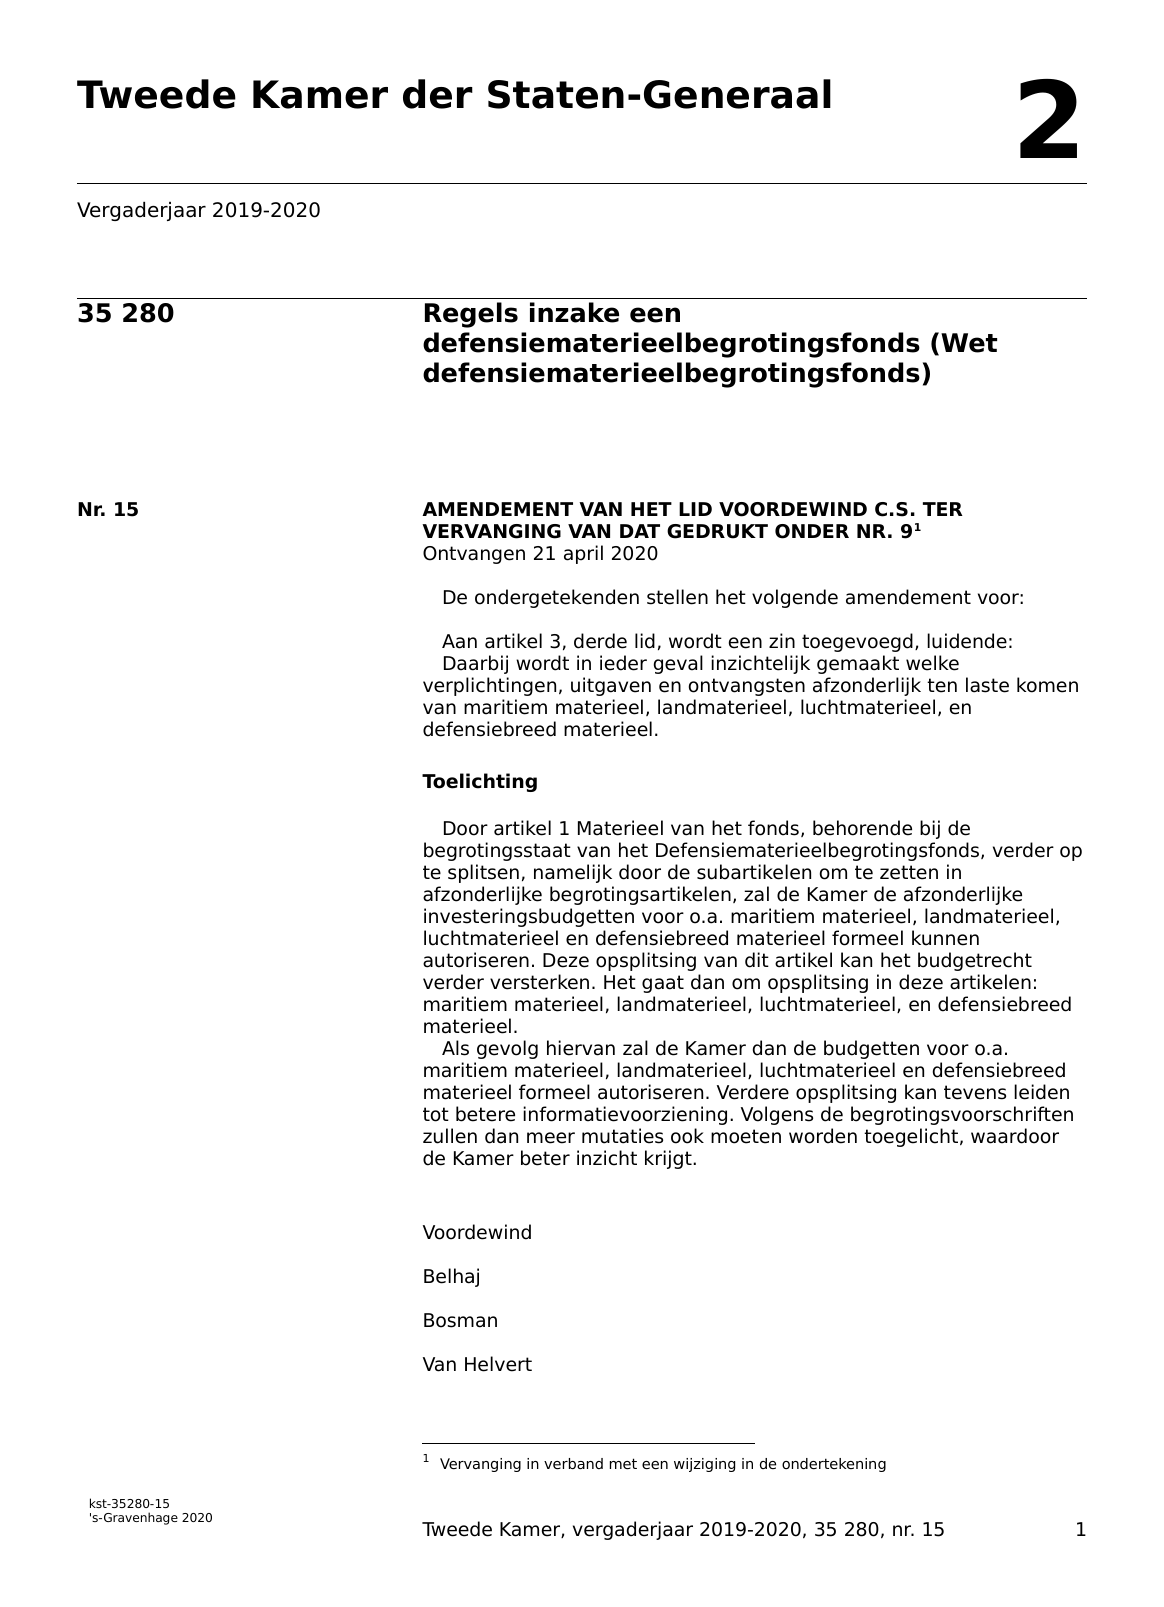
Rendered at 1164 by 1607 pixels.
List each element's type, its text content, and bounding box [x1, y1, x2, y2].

table_header Tweede Kamer der Staten-Generaal [77, 59, 886, 183]
subtitle Toelichting [422, 771, 1087, 793]
text Daarbij wordt in ieder geval inzichtelijk gemaakt welke verplichtingen, uitgaven en ontvangsten afzonderlijk ten laste komen van maritiem materieel, landmaterieel, luchtmaterieel, en defensiebreed materieel. [422, 653, 1087, 741]
subtitle Nr. 15 AMENDEMENT VAN HET LID VOORDEWIND C.S. TER VERVANGING VAN DAT GEDRUKT ONDER NR. 9 [77, 499, 1087, 543]
text Als gevolg hiervan zal de Kamer dan de budgetten voor o.a. maritiem materieel, landmaterieel, luchtmaterieel en defensiebreed materieel formeel autoriseren. Verdere opsplitsing kan tevens leiden tot betere informatievoorziening. Volgens de begrotingsvoorschriften zullen dan meer mutaties ook moeten worden toegelicht, waardoor de Kamer beter inzicht krijgt. [422, 1038, 1087, 1170]
text 's-Gravenhage 2020 [88, 1511, 323, 1525]
subtitle 35 280 Regels inzake een defensiematerieelbegrotingsfonds (Wet defensiematerieelbegrotingsfonds) [77, 299, 1087, 388]
text De ondergetekenden stellen het volgende amendement voor: [422, 587, 1087, 609]
text kst-35280-15 [88, 1497, 323, 1511]
text Ontvangen 21 april 2020 [422, 543, 1087, 565]
table_header 2 [886, 59, 1087, 183]
table_cell Vergaderjaar 2019-2020 [77, 184, 1087, 298]
text Door artikel 1 Materieel van het fonds, behorende bij de begrotingsstaat van het Defensiematerieelbegrotingsfonds, verder op te splitsen, namelijk door de subartikelen om te zetten in afzonderlijke begrotingsartikelen, zal de Kamer de afzonderlijke investeringsbudgetten voor o.a. maritiem materieel, landmaterieel, luchtmaterieel en defensiebreed materieel formeel kunnen autoriseren. Deze opsplitsing van dit artikel kan het budgetrecht verder versterken. Het gaat dan om opsplitsing in deze artikelen: maritiem materieel, landmaterieel, luchtmaterieel, en defensiebreed materieel. [422, 818, 1087, 1038]
text Vervanging in verband met een wijziging in de ondertekening [422, 1452, 1087, 1474]
text Voordewind Belhaj Bosman Van Helvert [422, 1200, 1087, 1398]
text Aan artikel 3, derde lid, wordt een zin toegevoegd, luidende: [422, 631, 1087, 653]
